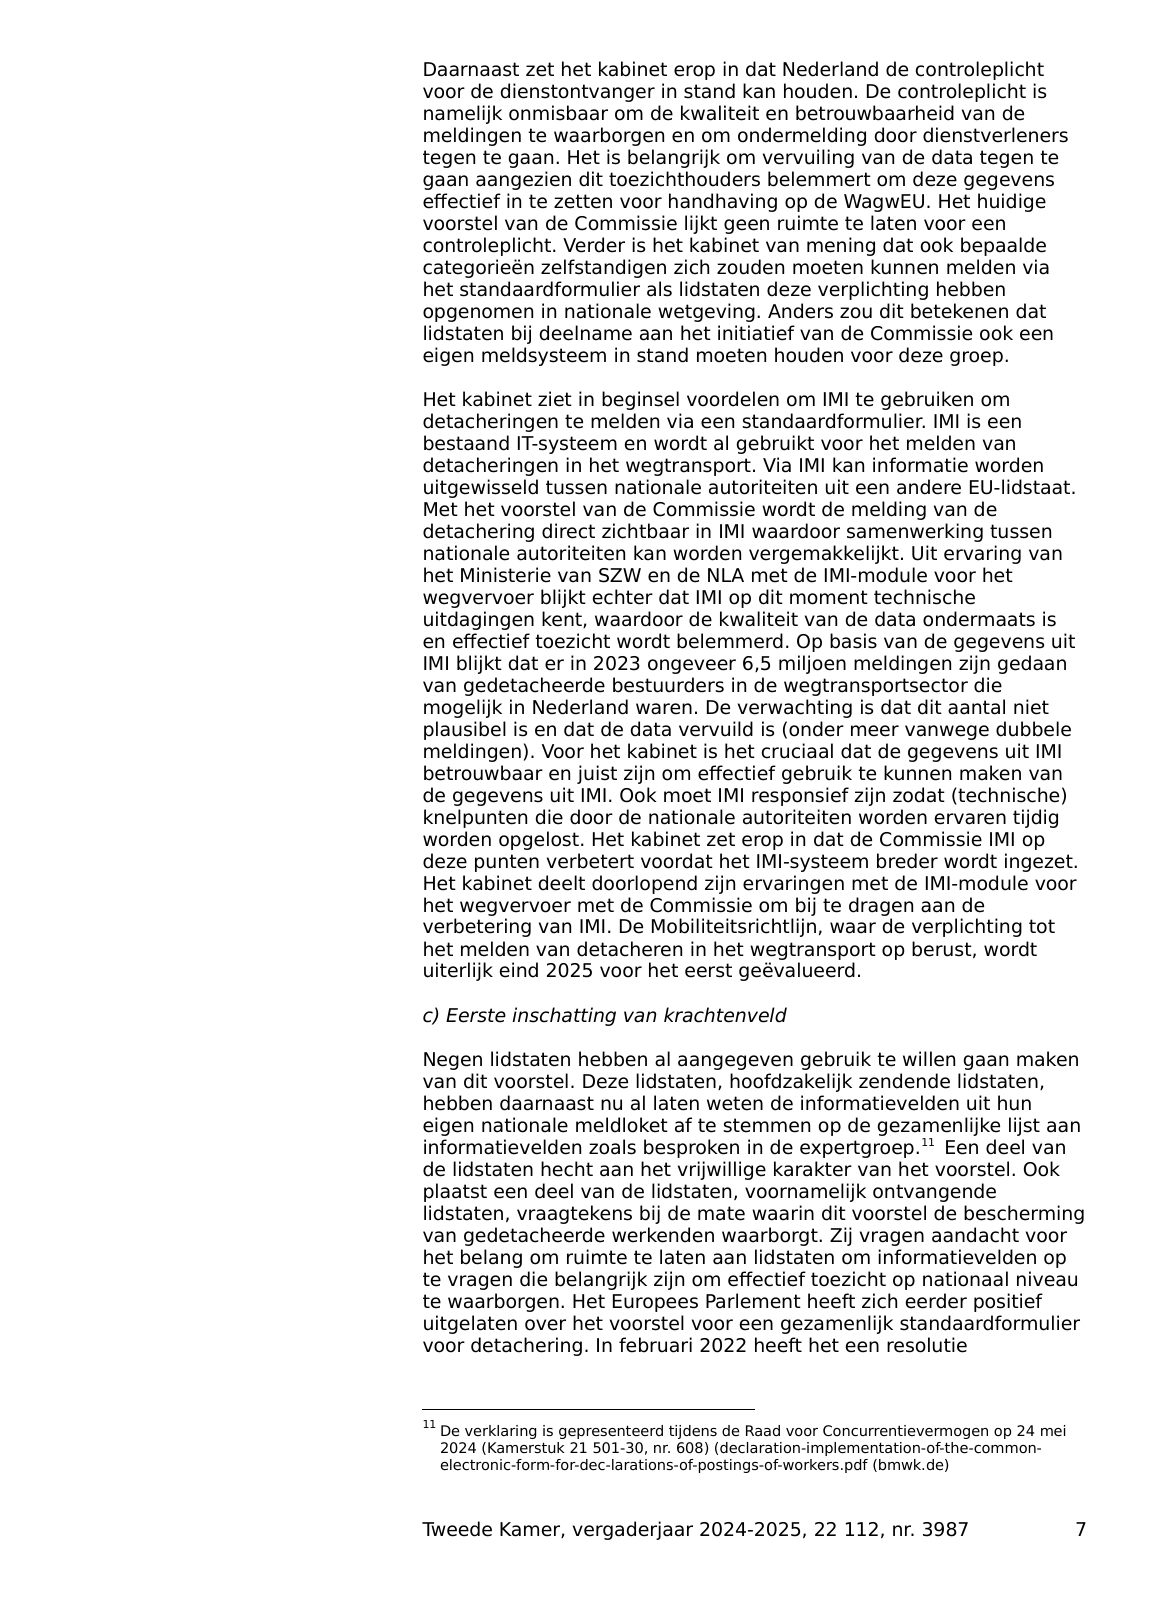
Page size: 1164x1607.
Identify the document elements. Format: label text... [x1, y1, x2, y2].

text Het kabinet ziet in beginsel voordelen om IMI te gebruiken om detacheringen te melden via een standaardformulier. IMI is een bestaand IT-systeem en wordt al gebruikt voor het melden van detacheringen in het wegtransport. Via IMI kan informatie worden uitgewisseld tussen nationale autoriteiten uit een andere EU-lidstaat. Met het voorstel van de Commissie wordt de melding van de detachering direct zichtbaar in IMI waardoor samenwerking tussen nationale autoriteiten kan worden vergemakkelijkt. Uit ervaring van het Ministerie van SZW en de NLA met de IMI-module voor het wegvervoer blijkt echter dat IMI op dit moment technische uitdagingen kent, waardoor de kwaliteit van de data ondermaats is en effectief toezicht wordt belemmerd. Op basis van de gegevens uit IMI blijkt dat er in 2023 ongeveer 6,5 miljoen meldingen zijn gedaan van gedetacheerde bestuurders in de wegtransportsector die mogelijk in Nederland waren. De verwachting is dat dit aantal niet plausibel is en dat de data vervuild is (onder meer vanwege dubbele meldingen). Voor het kabinet is het cruciaal dat de gegevens uit IMI betrouwbaar en juist zijn om effectief gebruik te kunnen maken van de gegevens uit IMI. Ook moet IMI responsief zijn zodat (technische) knelpunten die door de nationale autoriteiten worden ervaren tijdig worden opgelost. Het kabinet zet erop in dat de Commissie IMI op deze punten verbetert voordat het IMI-systeem breder wordt ingezet. Het kabinet deelt doorlopend zijn ervaringen met de IMI-module voor het wegvervoer met de Commissie om bij te dragen aan de verbetering van IMI. De Mobiliteitsrichtlijn, waar de verplichting tot het melden van detacheren in het wegtransport op berust, wordt uiterlijk eind 2025 voor het eerst geëvalueerd. [422, 389, 1087, 982]
text Daarnaast zet het kabinet erop in dat Nederland de controleplicht voor de dienstontvanger in stand kan houden. De controleplicht is namelijk onmisbaar om de kwaliteit en betrouwbaarheid van de meldingen te waarborgen en om ondermelding door dienstverleners tegen te gaan. Het is belangrijk om vervuiling van de data tegen te gaan aangezien dit toezichthouders belemmert om deze gegevens effectief in te zetten voor handhaving op de WagwEU. Het huidige voorstel van de Commissie lijkt geen ruimte te laten voor een controleplicht. Verder is het kabinet van mening dat ook bepaalde categorieën zelfstandigen zich zouden moeten kunnen melden via het standaardformulier als lidstaten deze verplichting hebben opgenomen in nationale wetgeving. Anders zou dit betekenen dat lidstaten bij deelname aan het initiatief van de Commissie ook een eigen meldsysteem in stand moeten houden voor deze groep. [422, 59, 1087, 367]
subtitle c) Eerste inschatting van krachtenveld [422, 1004, 1087, 1027]
text Negen lidstaten hebben al aangegeven gebruik te willen gaan maken van dit voorstel. Deze lidstaten, hoofdzakelijk zendende lidstaten, hebben daarnaast nu al laten weten de informatievelden uit hun eigen nationale meldloket af te stemmen op de gezamenlijke lijst aan informatievelden zoals besproken in de expertgroep. Een deel van de lidstaten hecht aan het vrijwillige karakter van het voorstel. Ook plaatst een deel van de lidstaten, voornamelijk ontvangende lidstaten, vraagtekens bij de mate waarin dit voorstel de bescherming van gedetacheerde werkenden waarborgt. Zij vragen aandacht voor het belang om ruimte te laten aan lidstaten om informatievelden op te vragen die belangrijk zijn om effectief toezicht op nationaal niveau te waarborgen. Het Europees Parlement heeft zich eerder positief uitgelaten over het voorstel voor een gezamenlijk standaardformulier voor detachering. In februari 2022 heeft het een resolutie [422, 1049, 1087, 1356]
text De verklaring is gepresenteerd tijdens de Raad voor Concurrentievermogen op 24 mei 2024 (Kamerstuk 21 501-30, nr. 608) (declaration-implementation-of-the-common-electronic-form-for-dec-larations-of-postings-of-workers.pdf (bmwk.de) [422, 1418, 1087, 1474]
